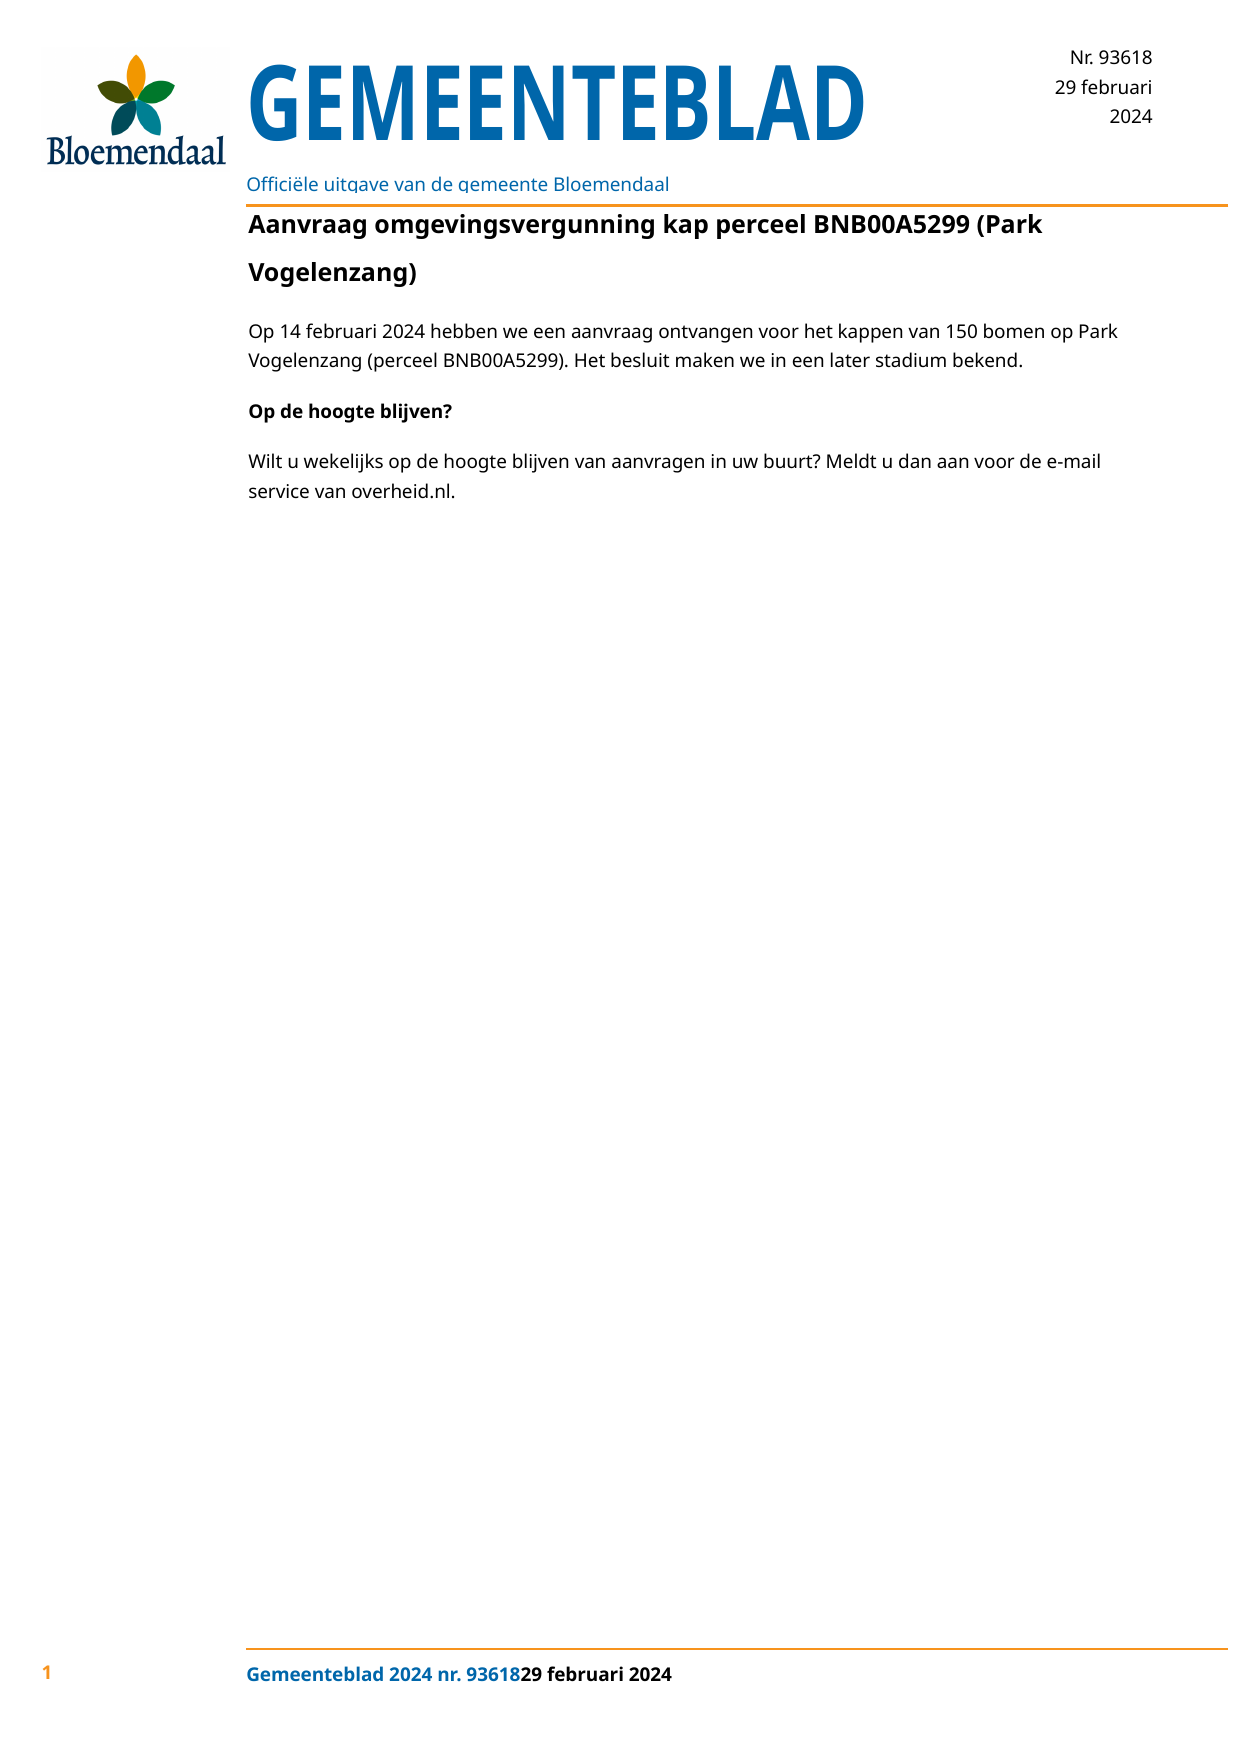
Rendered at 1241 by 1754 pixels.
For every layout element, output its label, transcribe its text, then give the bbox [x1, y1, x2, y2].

text Wilt u wekelijks op de hoogte blijven van aanvragen in uw buurt? Meldt u dan aan voor de e-mail service van overheid.nl. [248, 448, 1152, 504]
picture [41, 47, 231, 172]
text Op 14 februari 2024 hebben we een aanvraag ontvangen voor het kappen van 150 bomen op Park Vogelenzang (perceel BNB00A5299). Het besluit maken we in een later stadium bekend. [248, 318, 1152, 373]
text Aanvraag omgevingsvergunning kap perceel BNB00A5299 (Park Vogelenzang) [248, 207, 1152, 288]
text Op de hoogte blijven? [248, 398, 1152, 424]
